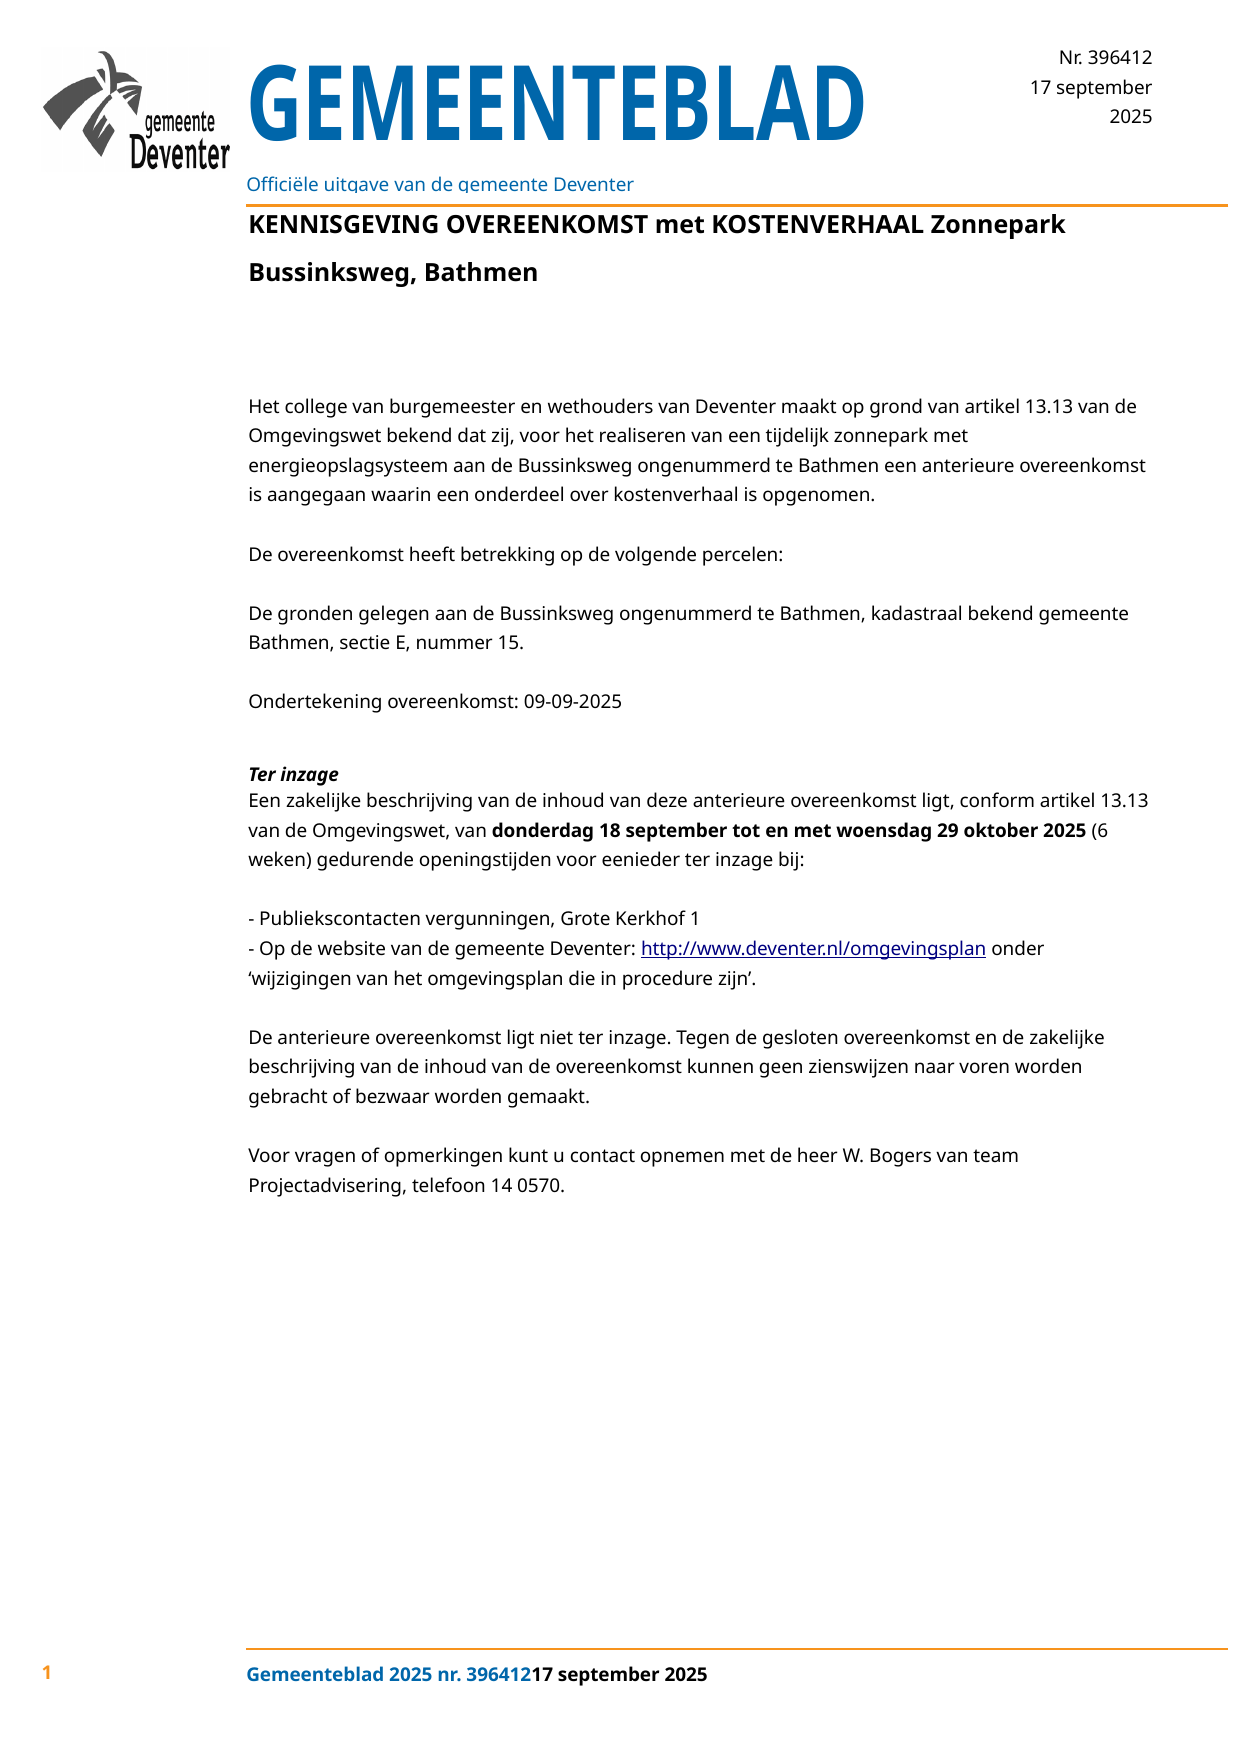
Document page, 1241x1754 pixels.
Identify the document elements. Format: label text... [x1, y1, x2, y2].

text - Op de website van de gemeente Deventer: http://www.deventer.nl/omgevingsplan onder ‘wijzigingen van het omgevingsplan die in procedure zijn’. [248, 935, 1152, 990]
text De gronden gelegen aan de Bussinksweg ongenummerd te Bathmen, kadastraal bekend gemeente Bathmen, sectie E, nummer 15. [248, 600, 1152, 655]
text De overeenkomst heeft betrekking op de volgende percelen: [248, 541, 1152, 567]
text Voor vragen of opmerkingen kunt u contact opnemen met de heer W. Bogers van team Projectadvisering, telefoon 14 0570. [248, 1142, 1152, 1197]
text De anterieure overeenkomst ligt niet ter inzage. Tegen de gesloten overeenkomst en de zakelijke beschrijving van de inhoud van de overeenkomst kunnen geen zienswijzen naar voren worden gebracht of bezwaar worden gemaakt. [248, 1024, 1152, 1109]
text Het college van burgemeester en wethouders van Deventer maakt op grond van artikel 13.13 van de Omgevingswet bekend dat zij, voor het realiseren van een tijdelijk zonnepark met energieopslagsysteem aan de Bussinksweg ongenummerd te Bathmen een anterieure overeenkomst is aangegaan waarin een onderdeel over kostenverhaal is opgenomen. [248, 393, 1152, 507]
text - Publiekscontacten vergunningen, Grote Kerkhof 1 [248, 906, 1152, 931]
picture [41, 47, 231, 172]
text Ter inzage [248, 761, 1152, 787]
text Ondertekening overeenkomst: 09-09-2025 [248, 689, 1152, 714]
text KENNISGEVING OVEREENKOMST met KOSTENVERHAAL Zonnepark Bussinksweg, Bathmen [248, 207, 1152, 288]
text Een zakelijke beschrijving van de inhoud van deze anterieure overeenkomst ligt, conform artikel 13.13 van de Omgevingswet, van donderdag 18 september tot en met woensdag 29 oktober 2025 (6 weken) gedurende openingstijden voor eenieder ter inzage bij: [248, 787, 1152, 872]
